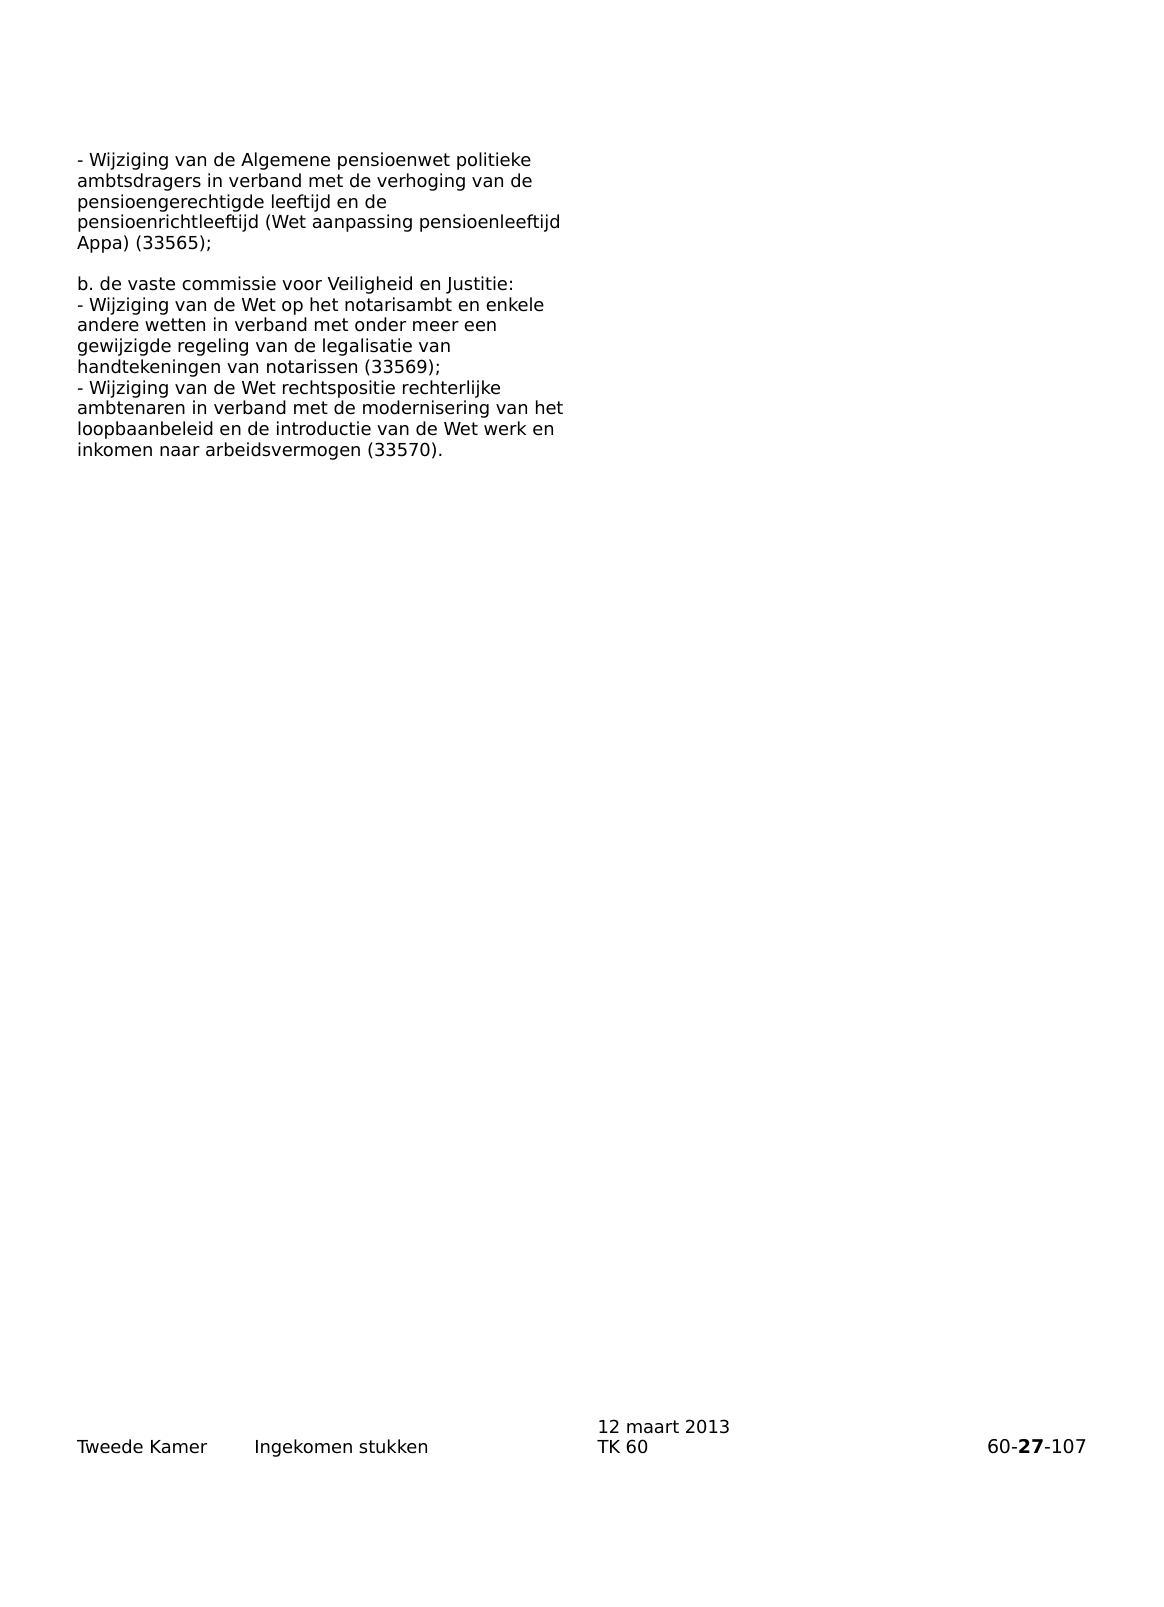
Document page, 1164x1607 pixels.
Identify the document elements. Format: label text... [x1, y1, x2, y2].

text - Wijziging van de Algemene pensioenwet politieke ambtsdragers in verband met de verhoging van de pensioengerechtigde leeftijd en de pensioenrichtleeftijd (Wet aanpassing pensioenleeftijd Appa) (33565); [77, 150, 567, 254]
text - Wijziging van de Wet op het notarisambt en enkele andere wetten in verband met onder meer een gewijzigde regeling van de legalisatie van handtekeningen van notarissen (33569); [77, 294, 567, 377]
text - Wijziging van de Wet rechtspositie rechterlijke ambtenaren in verband met de modernisering van het loopbaanbeleid en de introductie van de Wet werk en inkomen naar arbeidsvermogen (33570). [77, 377, 567, 460]
text b. de vaste commissie voor Veiligheid en Justitie: [77, 274, 567, 294]
